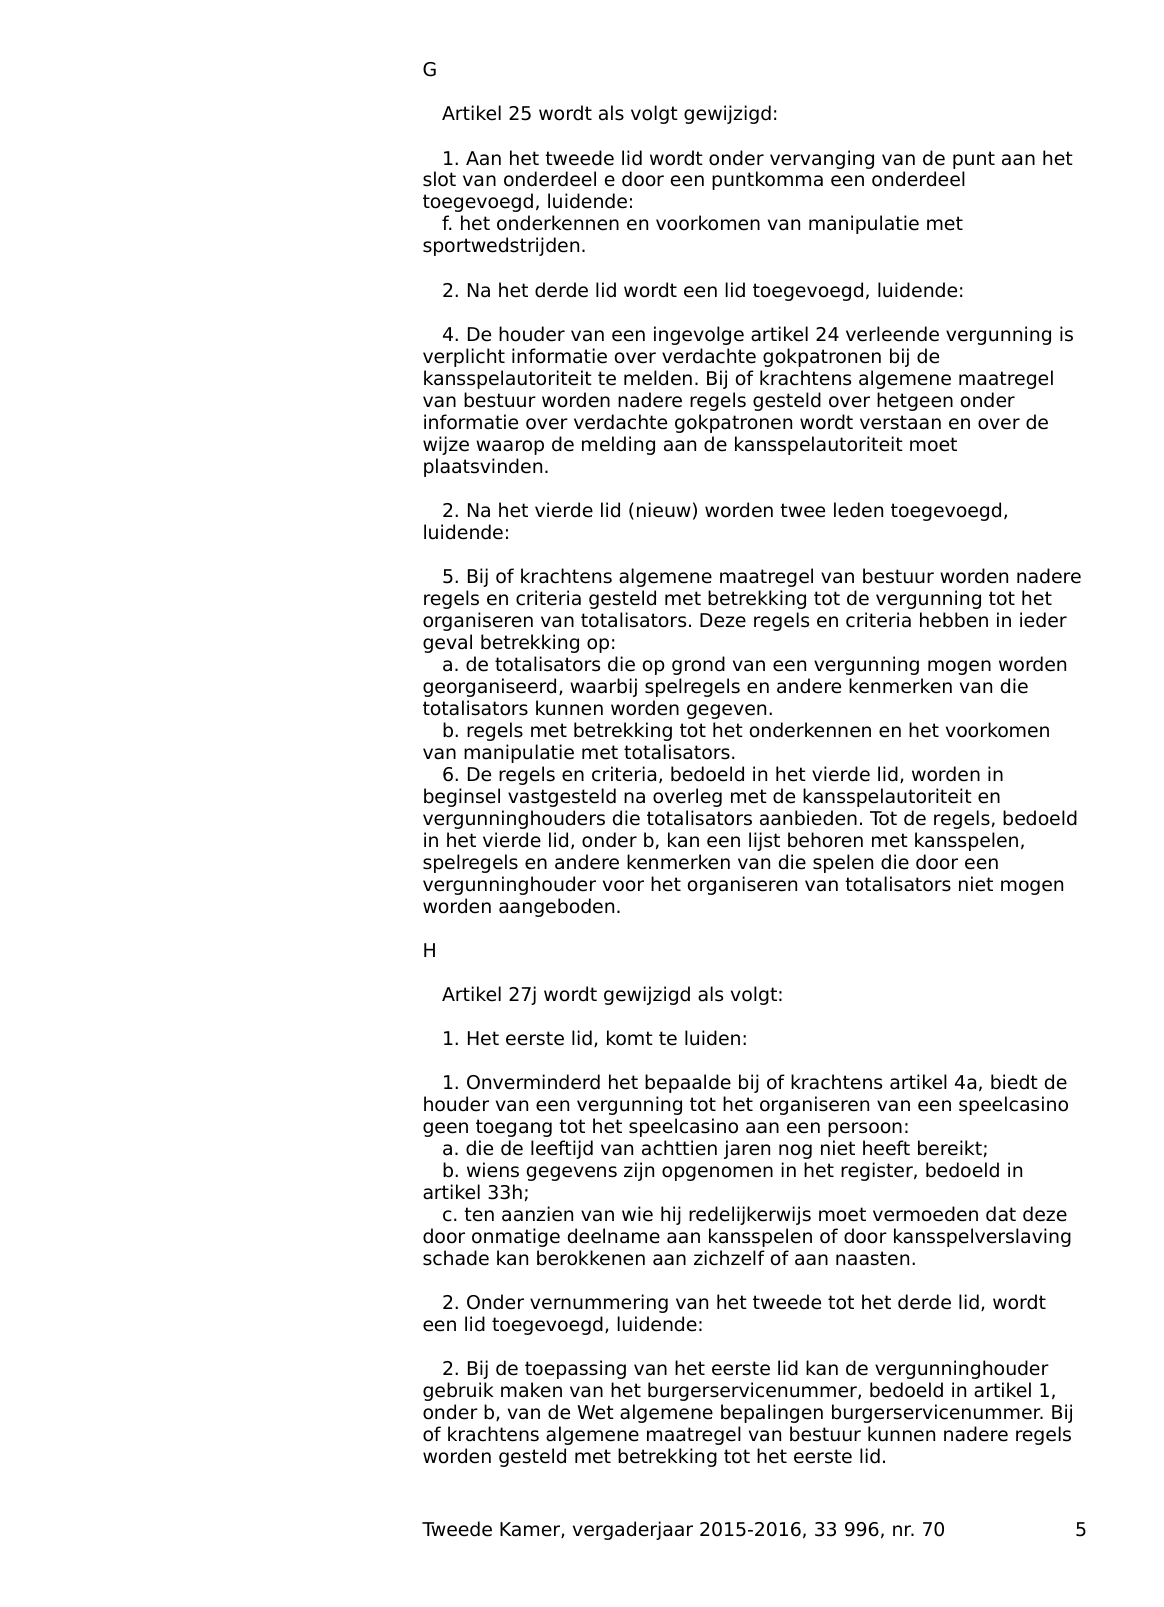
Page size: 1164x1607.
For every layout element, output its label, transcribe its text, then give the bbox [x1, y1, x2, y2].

text 4. De houder van een ingevolge artikel 24 verleende vergunning is verplicht informatie over verdachte gokpatronen bij de kansspelautoriteit te melden. Bij of krachtens algemene maatregel van bestuur worden nadere regels gesteld over hetgeen onder informatie over verdachte gokpatronen wordt verstaan en over de wijze waarop de melding aan de kansspelautoriteit moet plaatsvinden. [422, 324, 1087, 477]
text 2. Na het vierde lid (nieuw) worden twee leden toegevoegd, luidende: [422, 500, 1087, 544]
text a. de totalisators die op grond van een vergunning mogen worden georganiseerd, waarbij spelregels en andere kenmerken van die totalisators kunnen worden gegeven. [422, 654, 1087, 720]
text 1. Het eerste lid, komt te luiden: [422, 1028, 1087, 1050]
text 2. Onder vernummering van het tweede tot het derde lid, wordt een lid toegevoegd, luidende: [422, 1292, 1087, 1336]
text 2. Bij de toepassing van het eerste lid kan de vergunninghouder gebruik maken van het burgerservicenummer, bedoeld in artikel 1, onder b, van de Wet algemene bepalingen burgerservicenummer. Bij of krachtens algemene maatregel van bestuur kunnen nadere regels worden gesteld met betrekking tot het eerste lid. [422, 1358, 1087, 1468]
text b. wiens gegevens zijn opgenomen in het register, bedoeld in artikel 33h; [422, 1160, 1087, 1204]
text H [422, 940, 1087, 962]
text c. ten aanzien van wie hij redelijkerwijs moet vermoeden dat deze door onmatige deelname aan kansspelen of door kansspelverslaving schade kan berokkenen aan zichzelf of aan naasten. [422, 1204, 1087, 1270]
text 6. De regels en criteria, bedoeld in het vierde lid, worden in beginsel vastgesteld na overleg met de kansspelautoriteit en vergunninghouders die totalisators aanbieden. Tot de regels, bedoeld in het vierde lid, onder b, kan een lijst behoren met kansspelen, spelregels en andere kenmerken van die spelen die door een vergunninghouder voor het organiseren van totalisators niet mogen worden aangeboden. [422, 764, 1087, 917]
text 5. Bij of krachtens algemene maatregel van bestuur worden nadere regels en criteria gesteld met betrekking tot de vergunning tot het organiseren van totalisators. Deze regels en criteria hebben in ieder geval betrekking op: [422, 566, 1087, 654]
text G [422, 59, 1087, 81]
text 2. Na het derde lid wordt een lid toegevoegd, luidende: [422, 279, 1087, 301]
text 1. Onverminderd het bepaalde bij of krachtens artikel 4a, biedt de houder van een vergunning tot het organiseren van een speelcasino geen toegang tot het speelcasino aan een persoon: [422, 1072, 1087, 1138]
text Artikel 25 wordt als volgt gewijzigd: [422, 103, 1087, 125]
text f. het onderkennen en voorkomen van manipulatie met sportwedstrijden. [422, 213, 1087, 257]
text a. die de leeftijd van achttien jaren nog niet heeft bereikt; [422, 1138, 1087, 1160]
text 1. Aan het tweede lid wordt onder vervanging van de punt aan het slot van onderdeel e door een puntkomma een onderdeel toegevoegd, luidende: [422, 147, 1087, 213]
text b. regels met betrekking tot het onderkennen en het voorkomen van manipulatie met totalisators. [422, 720, 1087, 764]
text Artikel 27j wordt gewijzigd als volgt: [422, 984, 1087, 1006]
